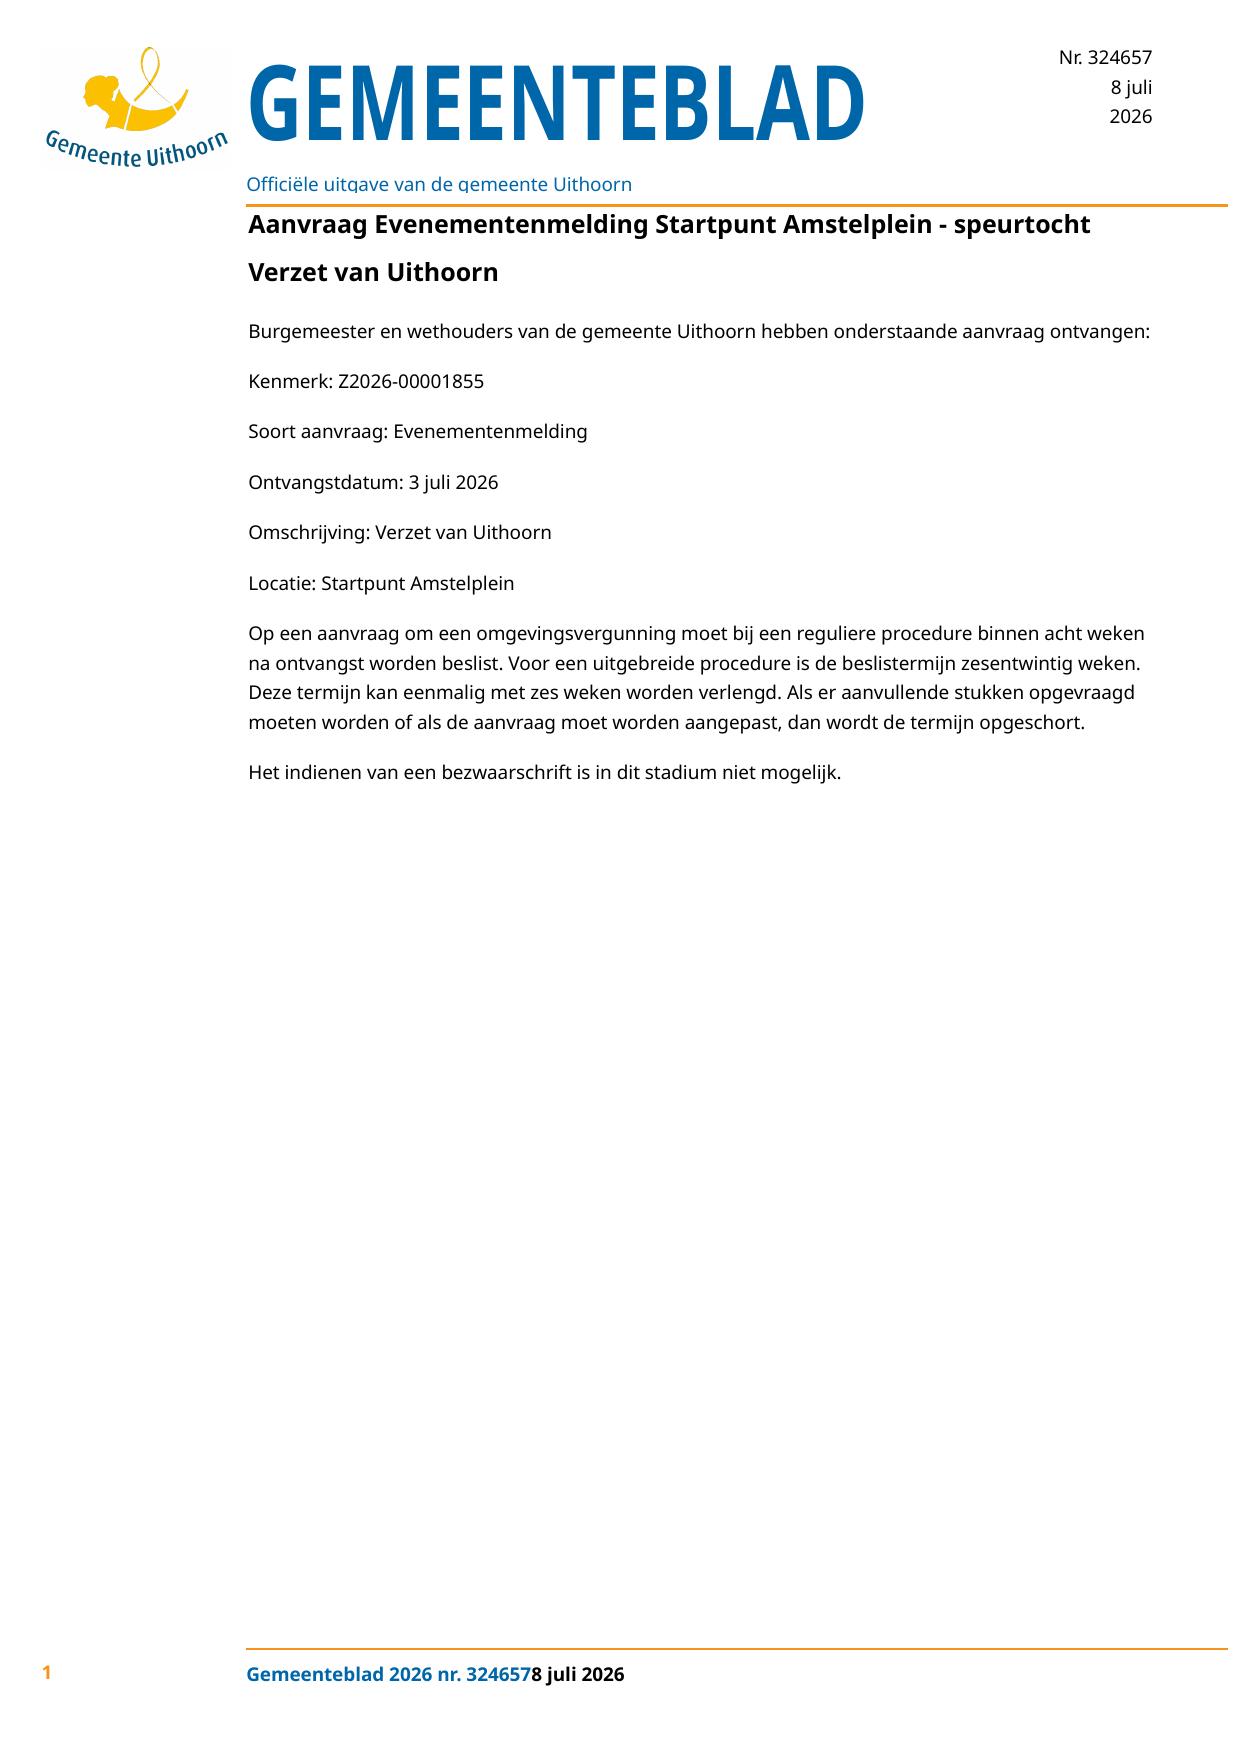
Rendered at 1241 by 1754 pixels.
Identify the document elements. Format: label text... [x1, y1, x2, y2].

text Soort aanvraag: Evenementenmelding [248, 419, 1152, 444]
text Kenmerk: Z2026-00001855 [248, 368, 1152, 394]
text Ontvangstdatum: 3 juli 2026 [248, 469, 1152, 495]
picture [41, 47, 231, 172]
text Omschrijving: Verzet van Uithoorn [248, 519, 1152, 545]
text Op een aanvraag om een omgevingsvergunning moet bij een reguliere procedure binnen acht weken na ontvangst worden beslist. Voor een uitgebreide procedure is de beslistermijn zesentwintig weken. Deze termijn kan eenmalig met zes weken worden verlengd. Als er aanvullende stukken opgevraagd moeten worden of als de aanvraag moet worden aangepast, dan wordt de termijn opgeschort. [248, 620, 1152, 735]
text Burgemeester en wethouders van de gemeente Uithoorn hebben onderstaande aanvraag ontvangen: [248, 318, 1152, 344]
text Het indienen van een bezwaarschrift is in dit stadium niet mogelijk. [248, 759, 1152, 785]
text Aanvraag Evenementenmelding Startpunt Amstelplein - speurtocht Verzet van Uithoorn [248, 207, 1152, 288]
text Locatie: Startpunt Amstelplein [248, 570, 1152, 596]
